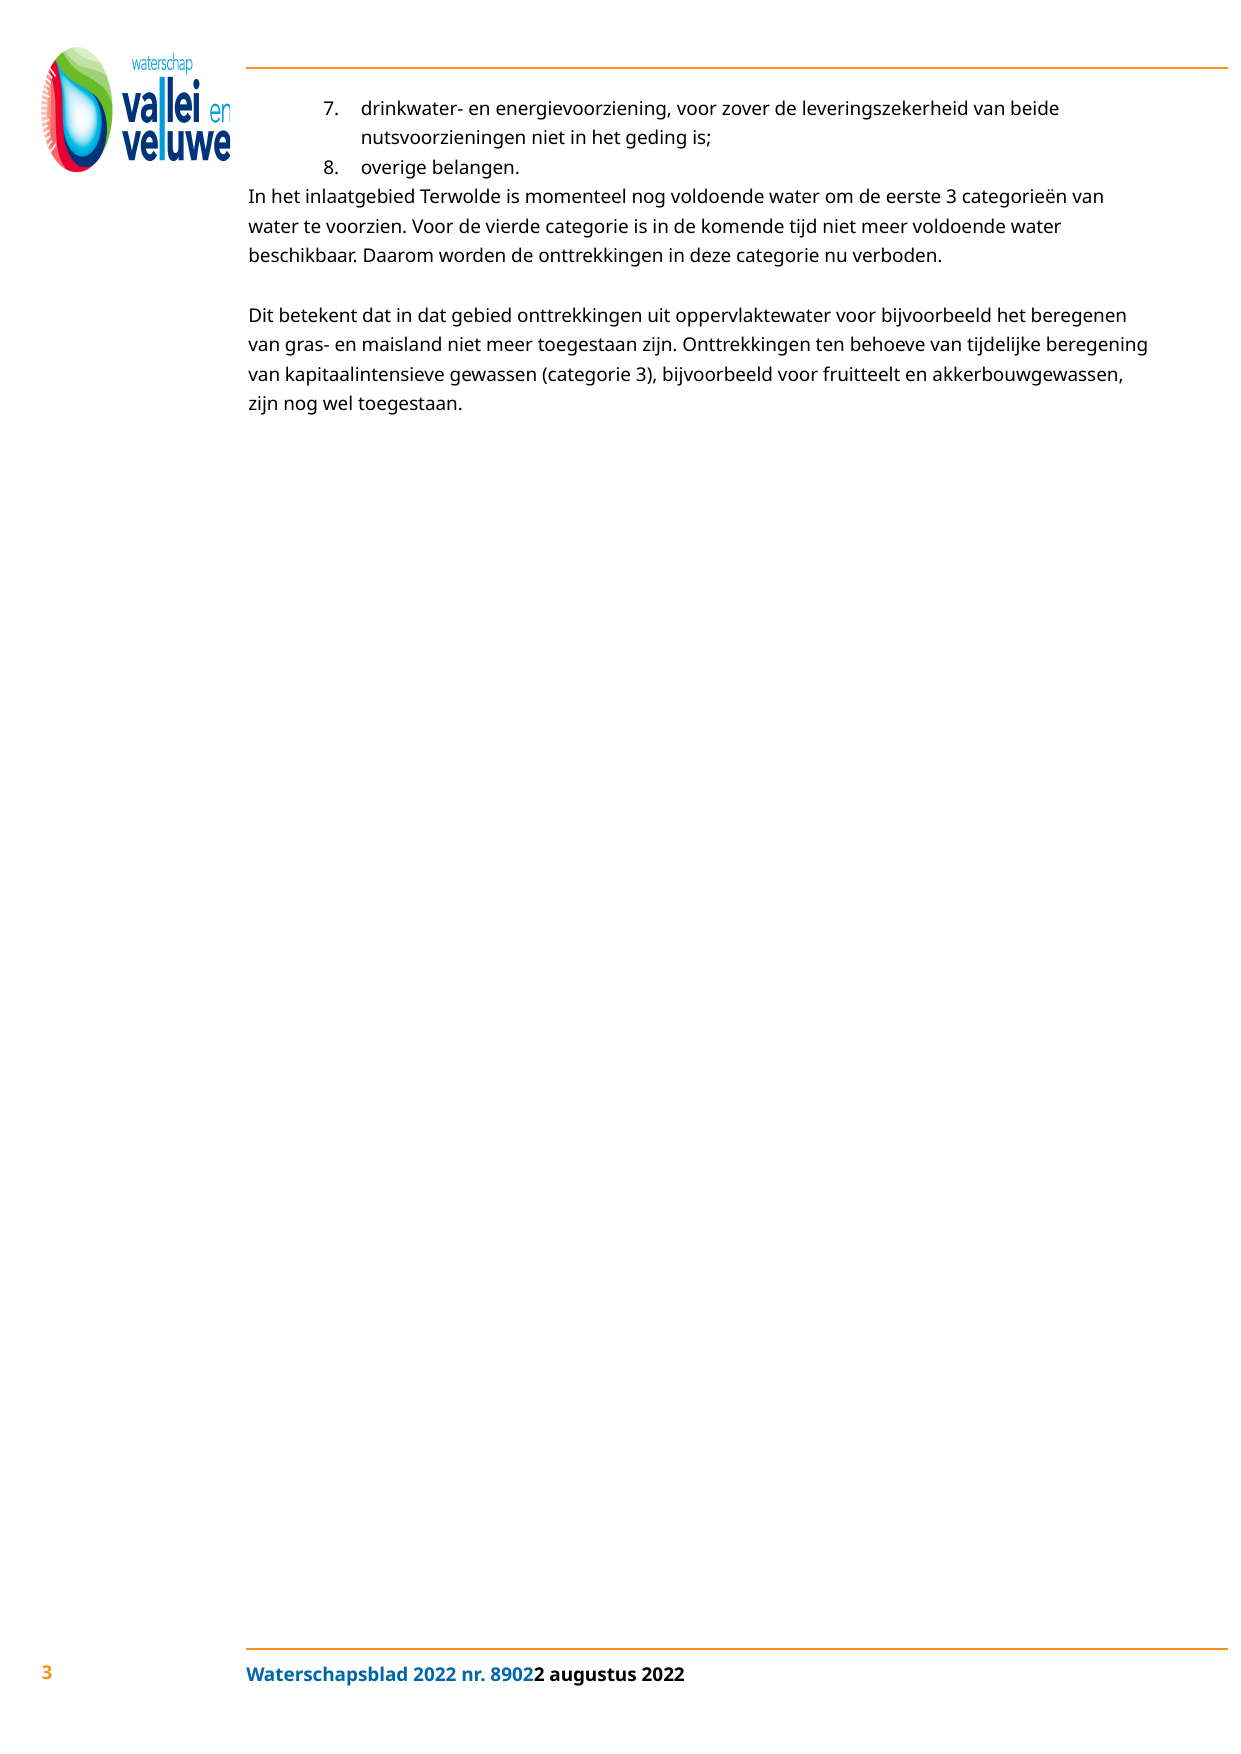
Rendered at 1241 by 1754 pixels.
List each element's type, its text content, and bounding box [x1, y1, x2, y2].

text Dit betekent dat in dat gebied onttrekkingen uit oppervlaktewater voor bijvoorbeeld het beregenen van gras- en maisland niet meer toegestaan zijn. Onttrekkingen ten behoeve van tijdelijke beregening van kapitaalintensieve gewassen (categorie 3), bijvoorbeeld voor fruitteelt en akkerbouwgewassen, zijn nog wel toegestaan. [248, 302, 1152, 416]
picture [41, 47, 231, 172]
list overige belangen. [323, 154, 1152, 180]
list drinkwater- en energievoorziening, voor zover de leveringszekerheid van beide nutsvoorzieningen niet in het geding is; [323, 95, 1152, 150]
text In het inlaatgebied Terwolde is momenteel nog voldoende water om de eerste 3 categorieën van water te voorzien. Voor de vierde categorie is in de komende tijd niet meer voldoende water beschikbaar. Daarom worden de onttrekkingen in deze categorie nu verboden. [248, 183, 1152, 268]
